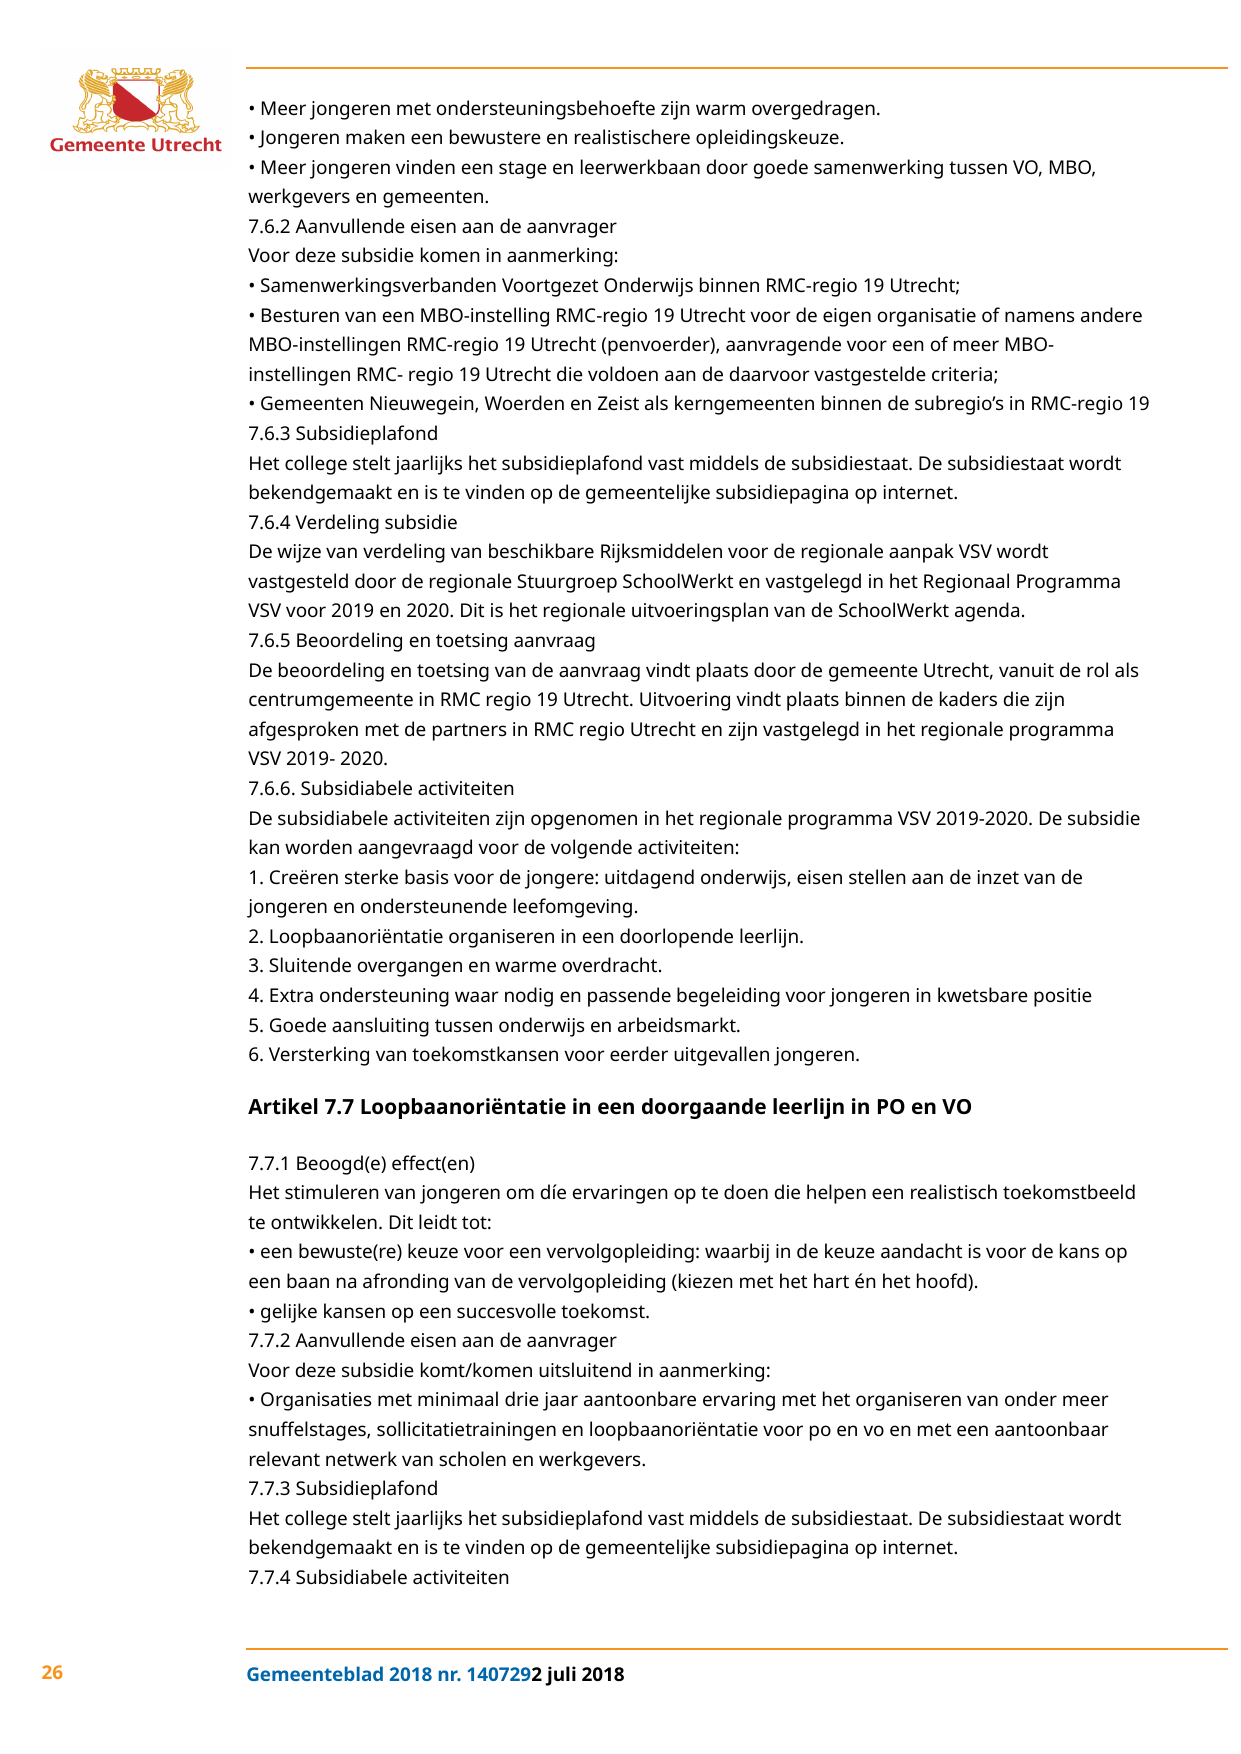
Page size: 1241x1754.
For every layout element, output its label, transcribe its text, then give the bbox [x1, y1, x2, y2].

text 7.7.4 Subsidiabele activiteiten [248, 1564, 1152, 1590]
text De wijze van verdeling van beschikbare Rijksmiddelen voor de regionale aanpak VSV wordt vastgesteld door de regionale Stuurgroep SchoolWerkt en vastgelegd in het Regionaal Programma VSV voor 2019 en 2020. Dit is het regionale uitvoeringsplan van de SchoolWerkt agenda. [248, 538, 1152, 623]
text • een bewuste(re) keuze voor een vervolgopleiding: waarbij in de keuze aandacht is voor de kans op een baan na afronding van de vervolgopleiding (kiezen met het hart én het hoofd). [248, 1239, 1152, 1294]
text 1. Creëren sterke basis voor de jongere: uitdagend onderwijs, eisen stellen aan de inzet van de jongeren en ondersteunende leefomgeving. [248, 864, 1152, 919]
text De beoordeling en toetsing van de aanvraag vindt plaats door de gemeente Utrecht, vanuit de rol als centrumgemeente in RMC regio 19 Utrecht. Uitvoering vindt plaats binnen de kaders die zijn afgesproken met de partners in RMC regio Utrecht en zijn vastgelegd in het regionale programma VSV 2019- 2020. [248, 657, 1152, 771]
text • Jongeren maken een bewustere en realistischere opleidingskeuze. [248, 124, 1152, 150]
text 7.7.3 Subsidieplafond [248, 1475, 1152, 1501]
text 7.6.6. Subsidiabele activiteiten [248, 775, 1152, 801]
text 7.6.2 Aanvullende eisen aan de aanvrager [248, 213, 1152, 239]
text 2. Loopbaanoriëntatie organiseren in een doorlopende leerlijn. [248, 923, 1152, 949]
picture [41, 47, 231, 172]
text 6. Versterking van toekomstkansen voor eerder uitgevallen jongeren. [248, 1041, 1152, 1067]
text 7.6.4 Verdeling subsidie [248, 509, 1152, 535]
text 3. Sluitende overgangen en warme overdracht. [248, 953, 1152, 978]
text • Organisaties met minimaal drie jaar aantoonbare ervaring met het organiseren van onder meer snuffelstages, sollicitatietrainingen en loopbaanoriëntatie voor po en vo en met een aantoonbaar relevant netwerk van scholen en werkgevers. [248, 1387, 1152, 1471]
text • Meer jongeren vinden een stage en leerwerkbaan door goede samenwerking tussen VO, MBO, werkgevers en gemeenten. [248, 154, 1152, 209]
text De subsidiabele activiteiten zijn opgenomen in het regionale programma VSV 2019-2020. De subsidie kan worden aangevraagd voor de volgende activiteiten: [248, 805, 1152, 860]
text 4. Extra ondersteuning waar nodig en passende begeleiding voor jongeren in kwetsbare positie [248, 982, 1152, 1008]
text • gelijke kansen op een succesvolle toekomst. [248, 1298, 1152, 1323]
text • Besturen van een MBO-instelling RMC-regio 19 Utrecht voor de eigen organisatie of namens andere MBO-instellingen RMC-regio 19 Utrecht (penvoerder), aanvragende voor een of meer MBO-instellingen RMC- regio 19 Utrecht die voldoen aan de daarvoor vastgestelde criteria; [248, 302, 1152, 387]
text 7.6.5 Beoordeling en toetsing aanvraag [248, 627, 1152, 653]
text Artikel 7.7 Loopbaanoriëntatie in een doorgaande leerlijn in PO en VO [248, 1092, 1152, 1120]
text 5. Goede aansluiting tussen onderwijs en arbeidsmarkt. [248, 1012, 1152, 1038]
text 7.6.3 Subsidieplafond [248, 420, 1152, 446]
text 7.7.2 Aanvullende eisen aan de aanvrager [248, 1327, 1152, 1353]
text • Meer jongeren met ondersteuningsbehoefte zijn warm overgedragen. [248, 95, 1152, 121]
text 7.7.1 Beoogd(e) effect(en) [248, 1150, 1152, 1176]
text Het college stelt jaarlijks het subsidieplafond vast middels de subsidiestaat. De subsidiestaat wordt bekendgemaakt en is te vinden op de gemeentelijke subsidiepagina op internet. [248, 450, 1152, 505]
text • Samenwerkingsverbanden Voortgezet Onderwijs binnen RMC-regio 19 Utrecht; [248, 272, 1152, 298]
text Voor deze subsidie komen in aanmerking: [248, 243, 1152, 268]
text • Gemeenten Nieuwegein, Woerden en Zeist als kerngemeenten binnen de subregio’s in RMC-regio 19 [248, 391, 1152, 416]
text Het college stelt jaarlijks het subsidieplafond vast middels de subsidiestaat. De subsidiestaat wordt bekendgemaakt en is te vinden op de gemeentelijke subsidiepagina op internet. [248, 1505, 1152, 1560]
text Het stimuleren van jongeren om díe ervaringen op te doen die helpen een realistisch toekomstbeeld te ontwikkelen. Dit leidt tot: [248, 1179, 1152, 1235]
text Voor deze subsidie komt/komen uitsluitend in aanmerking: [248, 1357, 1152, 1383]
